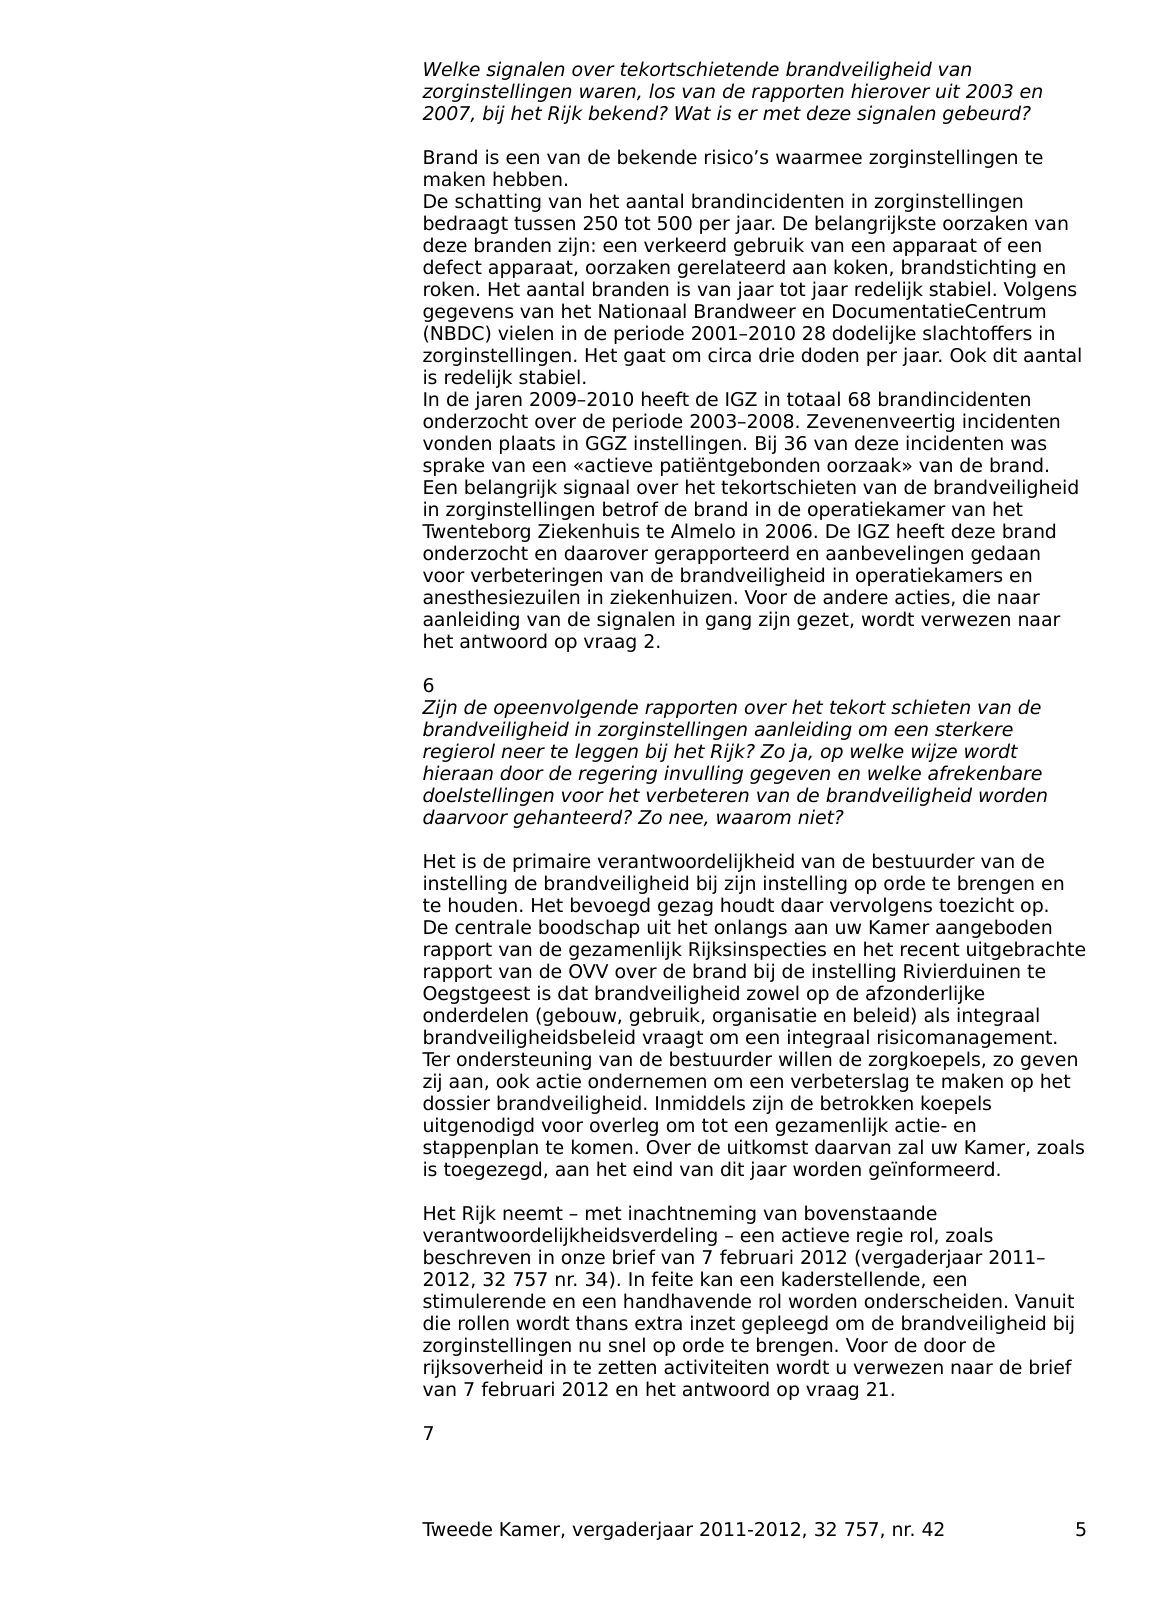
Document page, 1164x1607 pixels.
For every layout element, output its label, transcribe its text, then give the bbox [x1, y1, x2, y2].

text De schatting van het aantal brandincidenten in zorginstellingen bedraagt tussen 250 tot 500 per jaar. De belangrijkste oorzaken van deze branden zijn: een verkeerd gebruik van een apparaat of een defect apparaat, oorzaken gerelateerd aan koken, brandstichting en roken. Het aantal branden is van jaar tot jaar redelijk stabiel. Volgens gegevens van het Nationaal Brandweer en DocumentatieCentrum (NBDC) vielen in de periode 2001–2010 28 dodelijke slachtoffers in zorginstellingen. Het gaat om circa drie doden per jaar. Ook dit aantal is redelijk stabiel. [422, 191, 1087, 389]
text Het Rijk neemt – met inachtneming van bovenstaande verantwoordelijkheidsverdeling – een actieve regie rol, zoals beschreven in onze brief van 7 februari 2012 (vergaderjaar 2011–2012, 32 757 nr. 34). In feite kan een kaderstellende, een stimulerende en een handhavende rol worden onderscheiden. Vanuit die rollen wordt thans extra inzet gepleegd om de brandveiligheid bij zorginstellingen nu snel op orde te brengen. Voor de door de rijksoverheid in te zetten activiteiten wordt u verwezen naar de brief van 7 februari 2012 en het antwoord op vraag 21. [422, 1203, 1087, 1401]
text 7 [422, 1423, 1087, 1445]
text Welke signalen over tekortschietende brandveiligheid van zorginstellingen waren, los van de rapporten hierover uit 2003 en 2007, bij het Rijk bekend? Wat is er met deze signalen gebeurd? [422, 59, 1087, 125]
text De centrale boodschap uit het onlangs aan uw Kamer aangeboden rapport van de gezamenlijk Rijksinspecties en het recent uitgebrachte rapport van de OVV over de brand bij de instelling Rivierduinen te Oegstgeest is dat brandveiligheid zowel op de afzonderlijke onderdelen (gebouw, gebruik, organisatie en beleid) als integraal brandveiligheidsbeleid vraagt om een integraal risicomanagement. [422, 917, 1087, 1049]
text Brand is een van de bekende risico’s waarmee zorginstellingen te maken hebben. [422, 147, 1087, 191]
text Ter ondersteuning van de bestuurder willen de zorgkoepels, zo geven zij aan, ook actie ondernemen om een verbeterslag te maken op het dossier brandveiligheid. Inmiddels zijn de betrokken koepels uitgenodigd voor overleg om tot een gezamenlijk actie- en stappenplan te komen. Over de uitkomst daarvan zal uw Kamer, zoals is toegezegd, aan het eind van dit jaar worden geïnformeerd. [422, 1049, 1087, 1181]
text Zijn de opeenvolgende rapporten over het tekort schieten van de brandveiligheid in zorginstellingen aanleiding om een sterkere regierol neer te leggen bij het Rijk? Zo ja, op welke wijze wordt hieraan door de regering invulling gegeven en welke afrekenbare doelstellingen voor het verbeteren van de brandveiligheid worden daarvoor gehanteerd? Zo nee, waarom niet? [422, 697, 1087, 829]
text In de jaren 2009–2010 heeft de IGZ in totaal 68 brandincidenten onderzocht over de periode 2003–2008. Zevenenveertig incidenten vonden plaats in GGZ instellingen. Bij 36 van deze incidenten was sprake van een «actieve patiëntgebonden oorzaak» van de brand. [422, 389, 1087, 477]
text 6 [422, 675, 1087, 697]
text Het is de primaire verantwoordelijkheid van de bestuurder van de instelling de brandveiligheid bij zijn instelling op orde te brengen en te houden. Het bevoegd gezag houdt daar vervolgens toezicht op. [422, 851, 1087, 917]
text Een belangrijk signaal over het tekortschieten van de brandveiligheid in zorginstellingen betrof de brand in de operatiekamer van het Twenteborg Ziekenhuis te Almelo in 2006. De IGZ heeft deze brand onderzocht en daarover gerapporteerd en aanbevelingen gedaan voor verbeteringen van de brandveiligheid in operatiekamers en anesthesiezuilen in ziekenhuizen. Voor de andere acties, die naar aanleiding van de signalen in gang zijn gezet, wordt verwezen naar het antwoord op vraag 2. [422, 477, 1087, 653]
